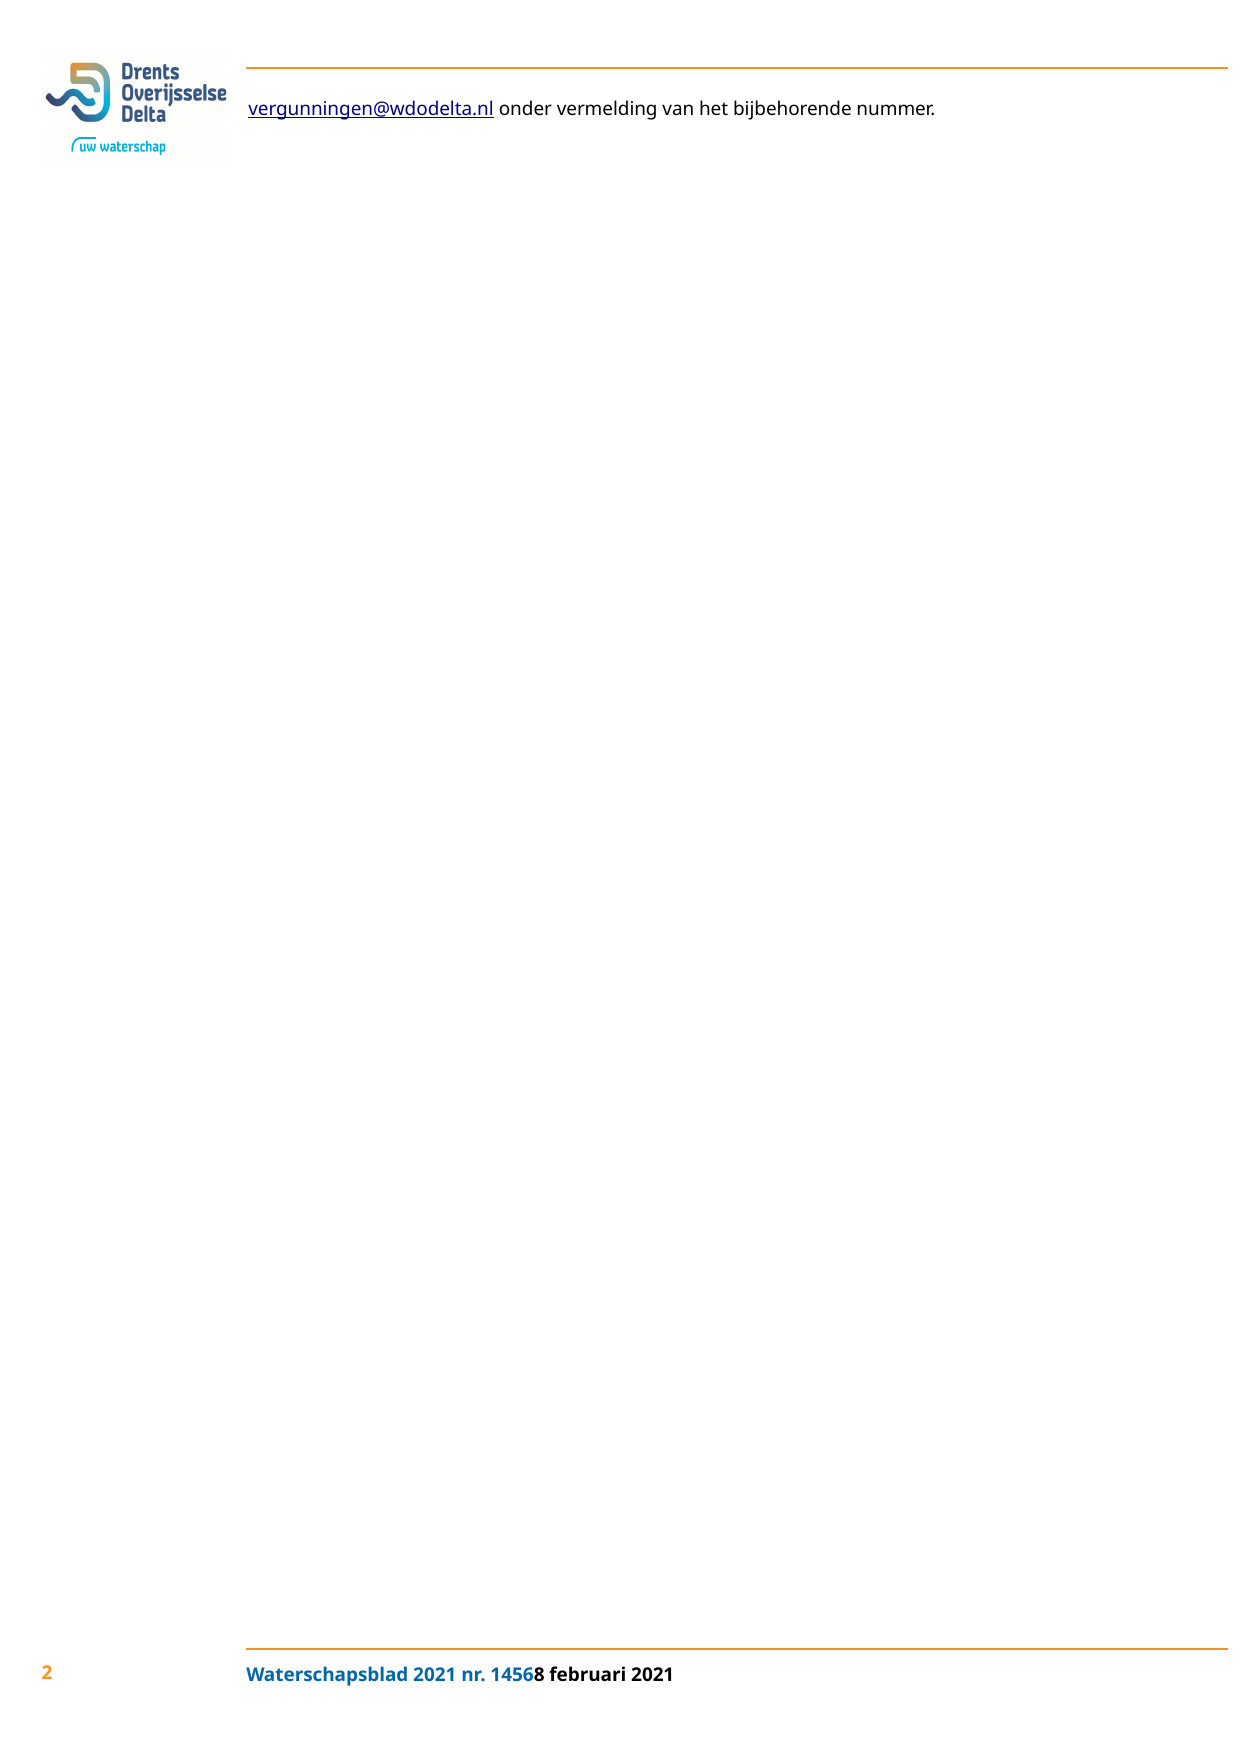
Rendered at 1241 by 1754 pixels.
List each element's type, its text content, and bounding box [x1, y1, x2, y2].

text vergunningen@wdodelta.nl onder vermelding van het bijbehorende nummer. [248, 95, 1152, 121]
picture [41, 47, 231, 172]
